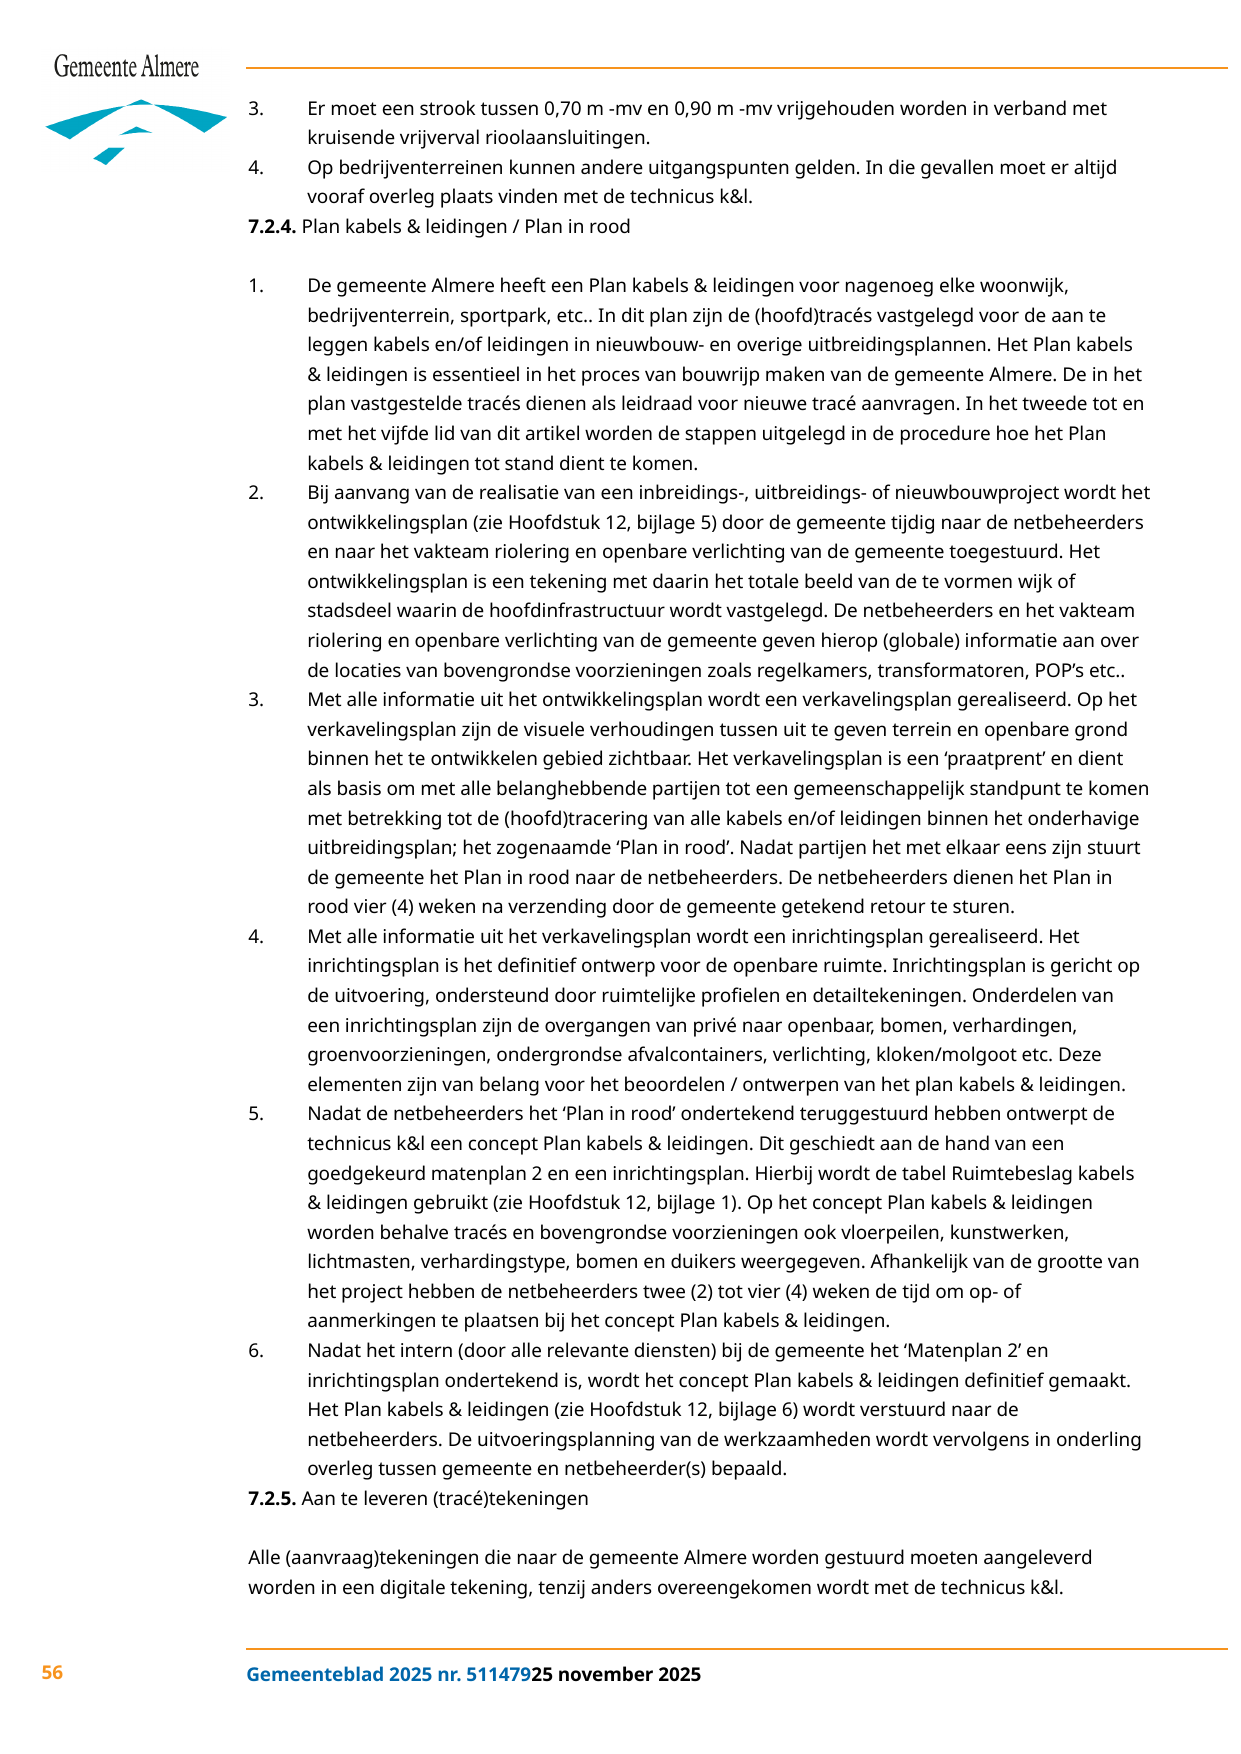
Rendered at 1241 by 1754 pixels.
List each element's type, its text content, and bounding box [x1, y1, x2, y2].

text Alle (aanvraag)tekeningen die naar de gemeente Almere worden gestuurd moeten aangeleverd worden in een digitale tekening, tenzij anders overeengekomen wordt met de technicus k&l. [248, 1544, 1152, 1600]
list Met alle informatie uit het verkavelingsplan wordt een inrichtingsplan gerealiseerd. Het inrichtingsplan is het definitief ontwerp voor de openbare ruimte. Inrichtingsplan is gericht op de uitvoering, ondersteund door ruimtelijke profielen en detailtekeningen. Onderdelen van een inrichtingsplan zijn de overgangen van privé naar openbaar, bomen, verhardingen, groenvoorzieningen, ondergrondse afvalcontainers, verlichting, kloken/molgoot etc. Deze elementen zijn van belang voor het beoordelen / ontwerpen van het plan kabels & leidingen. [248, 923, 1152, 1097]
text 7.2.5. Aan te leveren (tracé)tekeningen [248, 1485, 1152, 1511]
picture [41, 47, 231, 172]
list Met alle informatie uit het ontwikkelingsplan wordt een verkavelingsplan gerealiseerd. Op het verkavelingsplan zijn de visuele verhoudingen tussen uit te geven terrein en openbare grond binnen het te ontwikkelen gebied zichtbaar. Het verkavelingsplan is een ‘praatprent’ en dient als basis om met alle belanghebbende partijen tot een gemeenschappelijk standpunt te komen met betrekking tot de (hoofd)tracering van alle kabels en/of leidingen binnen het onderhavige uitbreidingsplan; het zogenaamde ‘Plan in rood’. Nadat partijen het met elkaar eens zijn stuurt de gemeente het Plan in rood naar de netbeheerders. De netbeheerders dienen het Plan in rood vier (4) weken na verzending door de gemeente getekend retour te sturen. [248, 686, 1152, 919]
list Op bedrijventerreinen kunnen andere uitgangspunten gelden. In die gevallen moet er altijd vooraf overleg plaats vinden met de technicus k&l. [248, 154, 1152, 209]
list Nadat de netbeheerders het ‘Plan in rood’ ondertekend teruggestuurd hebben ontwerpt de technicus k&l een concept Plan kabels & leidingen. Dit geschiedt aan de hand van een goedgekeurd matenplan 2 en een inrichtingsplan. Hierbij wordt de tabel Ruimtebeslag kabels & leidingen gebruikt (zie Hoofdstuk 12, bijlage 1). Op het concept Plan kabels & leidingen worden behalve tracés en bovengrondse voorzieningen ook vloerpeilen, kunstwerken, lichtmasten, verhardingstype, bomen en duikers weergegeven. Afhankelijk van de grootte van het project hebben de netbeheerders twee (2) tot vier (4) weken de tijd om op- of aanmerkingen te plaatsen bij het concept Plan kabels & leidingen. [248, 1101, 1152, 1333]
list Nadat het intern (door alle relevante diensten) bij de gemeente het ‘Matenplan 2’ en inrichtingsplan ondertekend is, wordt het concept Plan kabels & leidingen definitief gemaakt. Het Plan kabels & leidingen (zie Hoofdstuk 12, bijlage 6) wordt verstuurd naar de netbeheerders. De uitvoeringsplanning van de werkzaamheden wordt vervolgens in onderling overleg tussen gemeente en netbeheerder(s) bepaald. [248, 1337, 1152, 1481]
list Bij aanvang van de realisatie van een inbreidings-, uitbreidings- of nieuwbouwproject wordt het ontwikkelingsplan (zie Hoofdstuk 12, bijlage 5) door de gemeente tijdig naar de netbeheerders en naar het vakteam riolering en openbare verlichting van de gemeente toegestuurd. Het ontwikkelingsplan is een tekening met daarin het totale beeld van de te vormen wijk of stadsdeel waarin de hoofdinfrastructuur wordt vastgelegd. De netbeheerders en het vakteam riolering en openbare verlichting van de gemeente geven hierop (globale) informatie aan over de locaties van bovengrondse voorzieningen zoals regelkamers, transformatoren, POP’s etc.. [248, 479, 1152, 683]
list De gemeente Almere heeft een Plan kabels & leidingen voor nagenoeg elke woonwijk, bedrijventerrein, sportpark, etc.. In dit plan zijn de (hoofd)tracés vastgelegd voor de aan te leggen kabels en/of leidingen in nieuwbouw- en overige uitbreidingsplannen. Het Plan kabels & leidingen is essentieel in het proces van bouwrijp maken van de gemeente Almere. De in het plan vastgestelde tracés dienen als leidraad voor nieuwe tracé aanvragen. In het tweede tot en met het vijfde lid van dit artikel worden de stappen uitgelegd in de procedure hoe het Plan kabels & leidingen tot stand dient te komen. [248, 272, 1152, 476]
text 7.2.4. Plan kabels & leidingen / Plan in rood [248, 213, 1152, 239]
list Er moet een strook tussen 0,70 m -mv en 0,90 m -mv vrijgehouden worden in verband met kruisende vrijverval rioolaansluitingen. [248, 95, 1152, 150]
